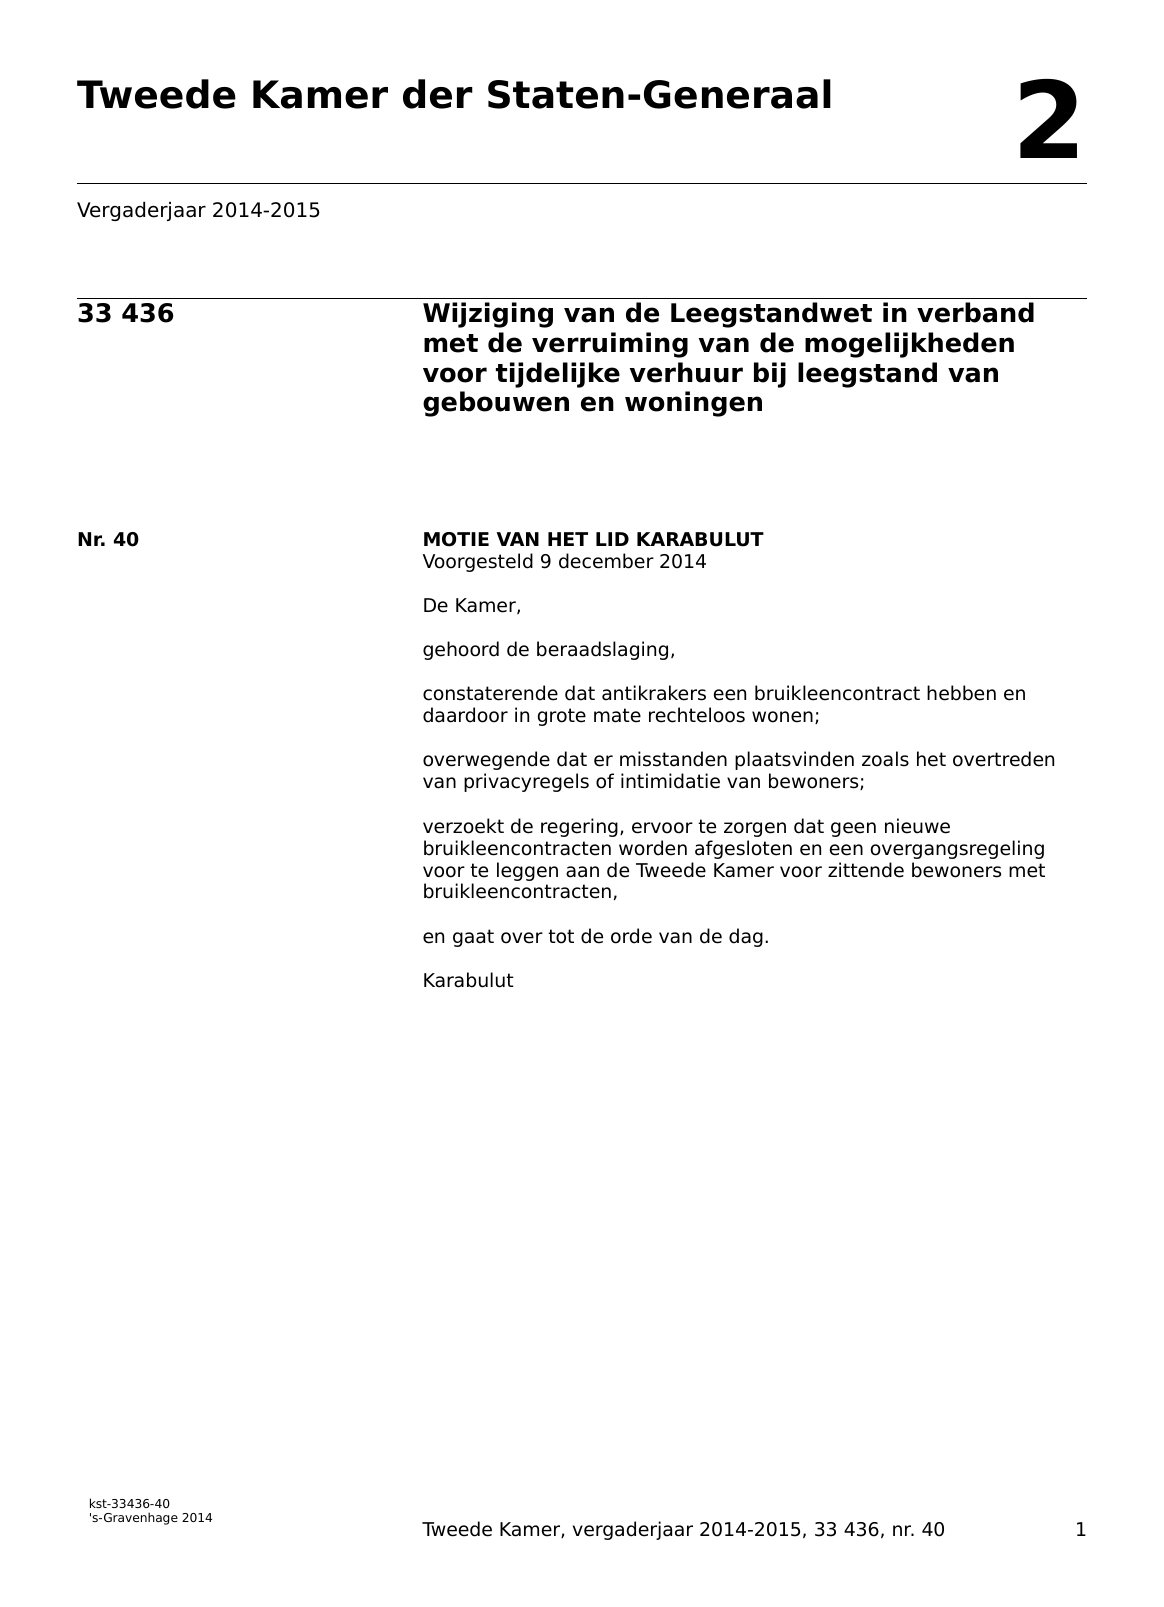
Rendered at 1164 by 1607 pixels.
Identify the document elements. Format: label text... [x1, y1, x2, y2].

text verzoekt de regering, ervoor te zorgen dat geen nieuwe bruikleencontracten worden afgesloten en een overgangsregeling voor te leggen aan de Tweede Kamer voor zittende bewoners met bruikleencontracten, [422, 816, 1087, 903]
text Karabulut [422, 970, 1087, 992]
table_header Tweede Kamer der Staten-Generaal [77, 59, 886, 183]
text constaterende dat antikrakers een bruikleencontract hebben en daardoor in grote mate rechteloos wonen; [422, 683, 1087, 727]
table_header 2 [886, 59, 1087, 183]
subtitle Nr. 40 MOTIE VAN HET LID KARABULUT [77, 529, 1087, 551]
subtitle 33 436 Wijziging van de Leegstandwet in verband met de verruiming van de mogelijkheden voor tijdelijke verhuur bij leegstand van gebouwen en woningen [77, 299, 1087, 418]
text Voorgesteld 9 december 2014 [422, 551, 1087, 573]
text gehoord de beraadslaging, [422, 639, 1087, 661]
text overwegende dat er misstanden plaatsvinden zoals het overtreden van privacyregels of intimidatie van bewoners; [422, 749, 1087, 793]
text en gaat over tot de orde van de dag. [422, 926, 1087, 948]
table_cell Vergaderjaar 2014-2015 [77, 184, 1087, 298]
text De Kamer, [422, 595, 1087, 617]
text 's-Gravenhage 2014 [88, 1511, 323, 1525]
text kst-33436-40 [88, 1497, 323, 1511]
